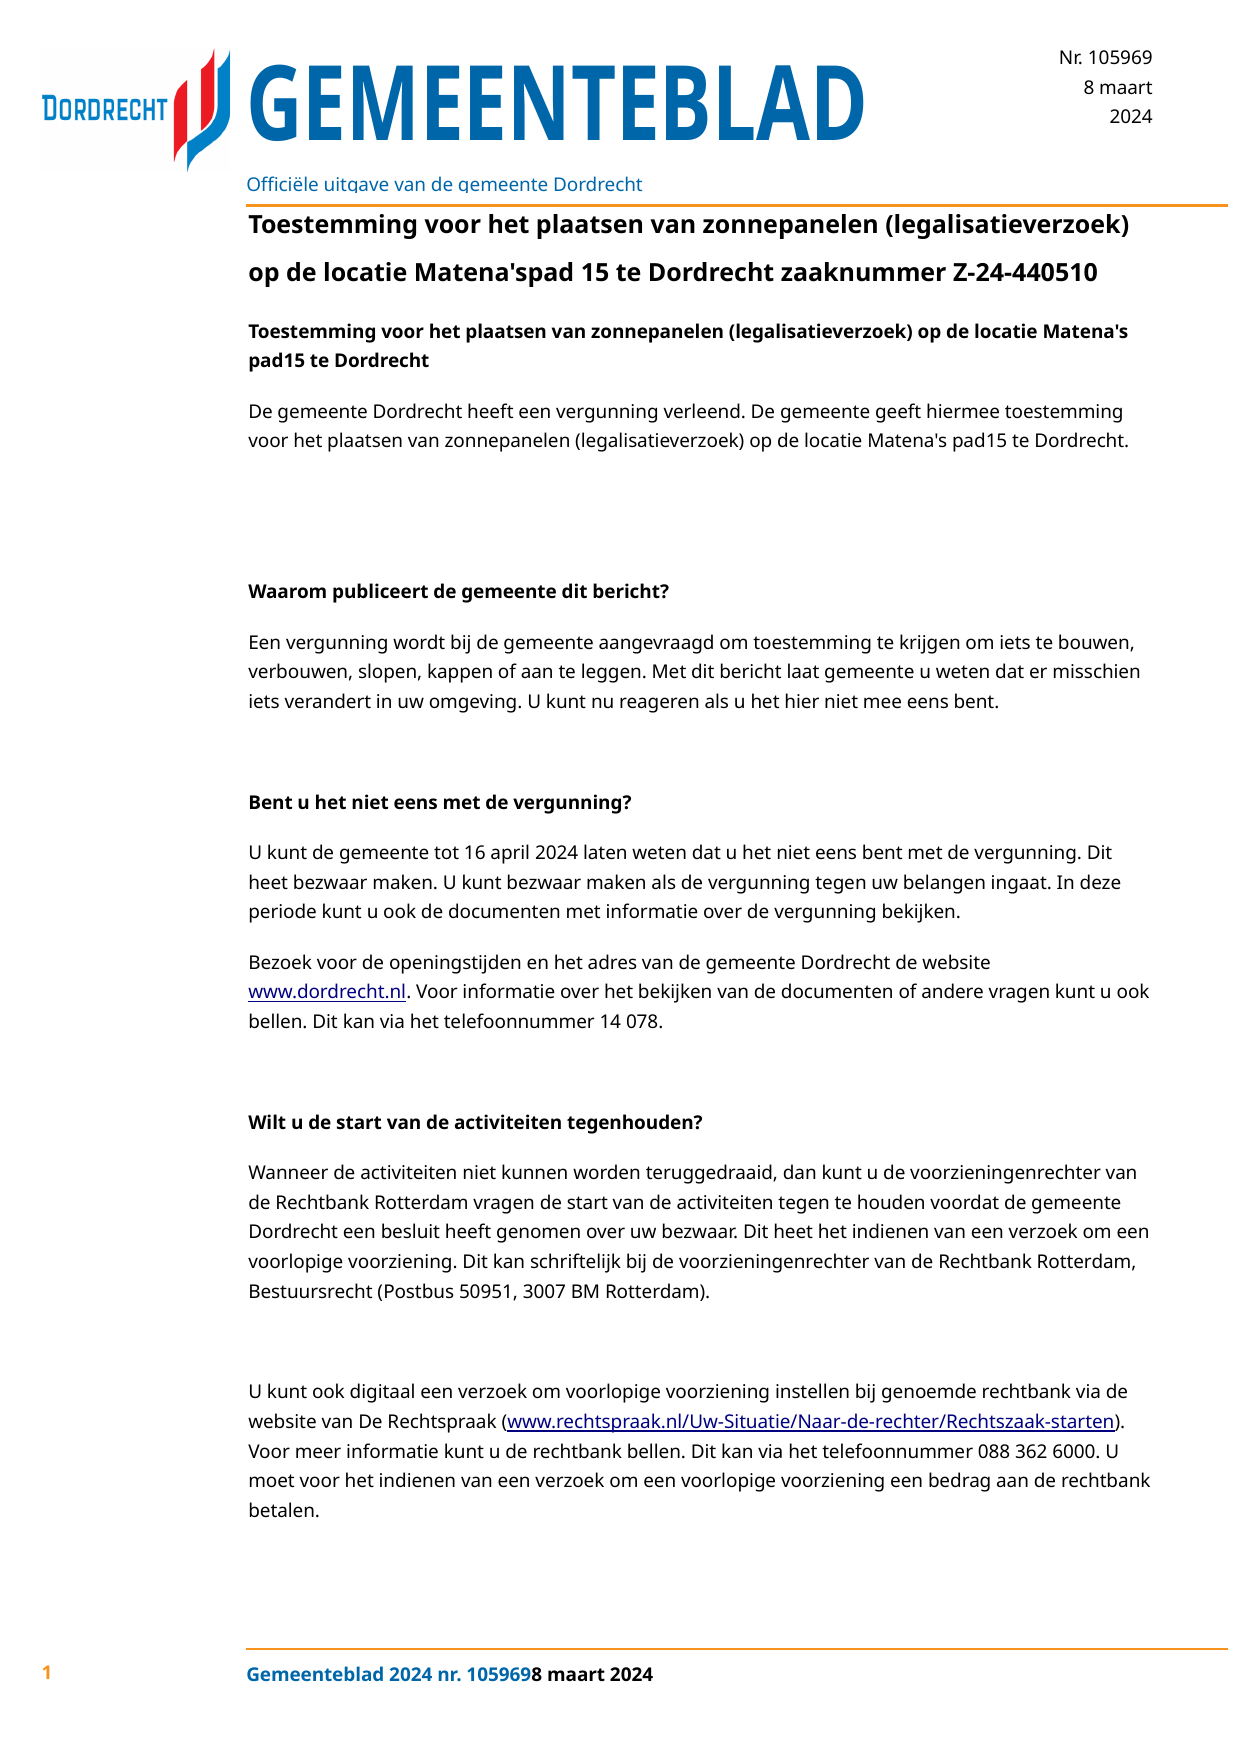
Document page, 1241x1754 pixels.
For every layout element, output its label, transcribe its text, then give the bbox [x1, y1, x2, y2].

text Wanneer de activiteiten niet kunnen worden teruggedraaid, dan kunt u de voorzieningenrechter van de Rechtbank Rotterdam vragen de start van de activiteiten tegen te houden voordat de gemeente Dordrecht een besluit heeft genomen over uw bezwaar. Dit heet het indienen van een verzoek om een voorlopige voorziening. Dit kan schriftelijk bij de voorzieningenrechter van de Rechtbank Rotterdam, Bestuursrecht (Postbus 50951, 3007 BM Rotterdam). [248, 1159, 1152, 1304]
text Waarom publiceert de gemeente dit bericht? [248, 579, 1152, 604]
text Toestemming voor het plaatsen van zonnepanelen (legalisatieverzoek) op de locatie Matena'spad 15 te Dordrecht zaaknummer Z-24-440510 [248, 207, 1152, 288]
text Bezoek voor de openingstijden en het adres van de gemeente Dordrecht de website www.dordrecht.nl. Voor informatie over het bekijken van de documenten of andere vragen kunt u ook bellen. Dit kan via het telefoonnummer 14 078. [248, 949, 1152, 1034]
text U kunt de gemeente tot 16 april 2024 laten weten dat u het niet eens bent met de vergunning. Dit heet bezwaar maken. U kunt bezwaar maken als de vergunning tegen uw belangen ingaat. In deze periode kunt u ook de documenten met informatie over de vergunning bekijken. [248, 839, 1152, 924]
text U kunt ook digitaal een verzoek om voorlopige voorziening instellen bij genoemde rechtbank via de website van De Rechtspraak (www.rechtspraak.nl/Uw-Situatie/Naar-de-rechter/Rechtszaak-starten). Voor meer informatie kunt u de rechtbank bellen. Dit kan via het telefoonnummer 088 362 6000. U moet voor het indienen van een verzoek om een voorlopige voorziening een bedrag aan de rechtbank betalen. [248, 1379, 1152, 1523]
text De gemeente Dordrecht heeft een vergunning verleend. De gemeente geeft hiermee toestemming voor het plaatsen van zonnepanelen (legalisatieverzoek) op de locatie Matena's pad15 te Dordrecht. [248, 398, 1152, 453]
text Wilt u de start van de activiteiten tegenhouden? [248, 1109, 1152, 1135]
picture [41, 47, 231, 172]
text Een vergunning wordt bij de gemeente aangevraagd om toestemming te krijgen om iets te bouwen, verbouwen, slopen, kappen of aan te leggen. Met dit bericht laat gemeente u weten dat er misschien iets verandert in uw omgeving. U kunt nu reageren als u het hier niet mee eens bent. [248, 629, 1152, 714]
text Toestemming voor het plaatsen van zonnepanelen (legalisatieverzoek) op de locatie Matena's pad15 te Dordrecht [248, 318, 1152, 373]
text Bent u het niet eens met de vergunning? [248, 789, 1152, 815]
